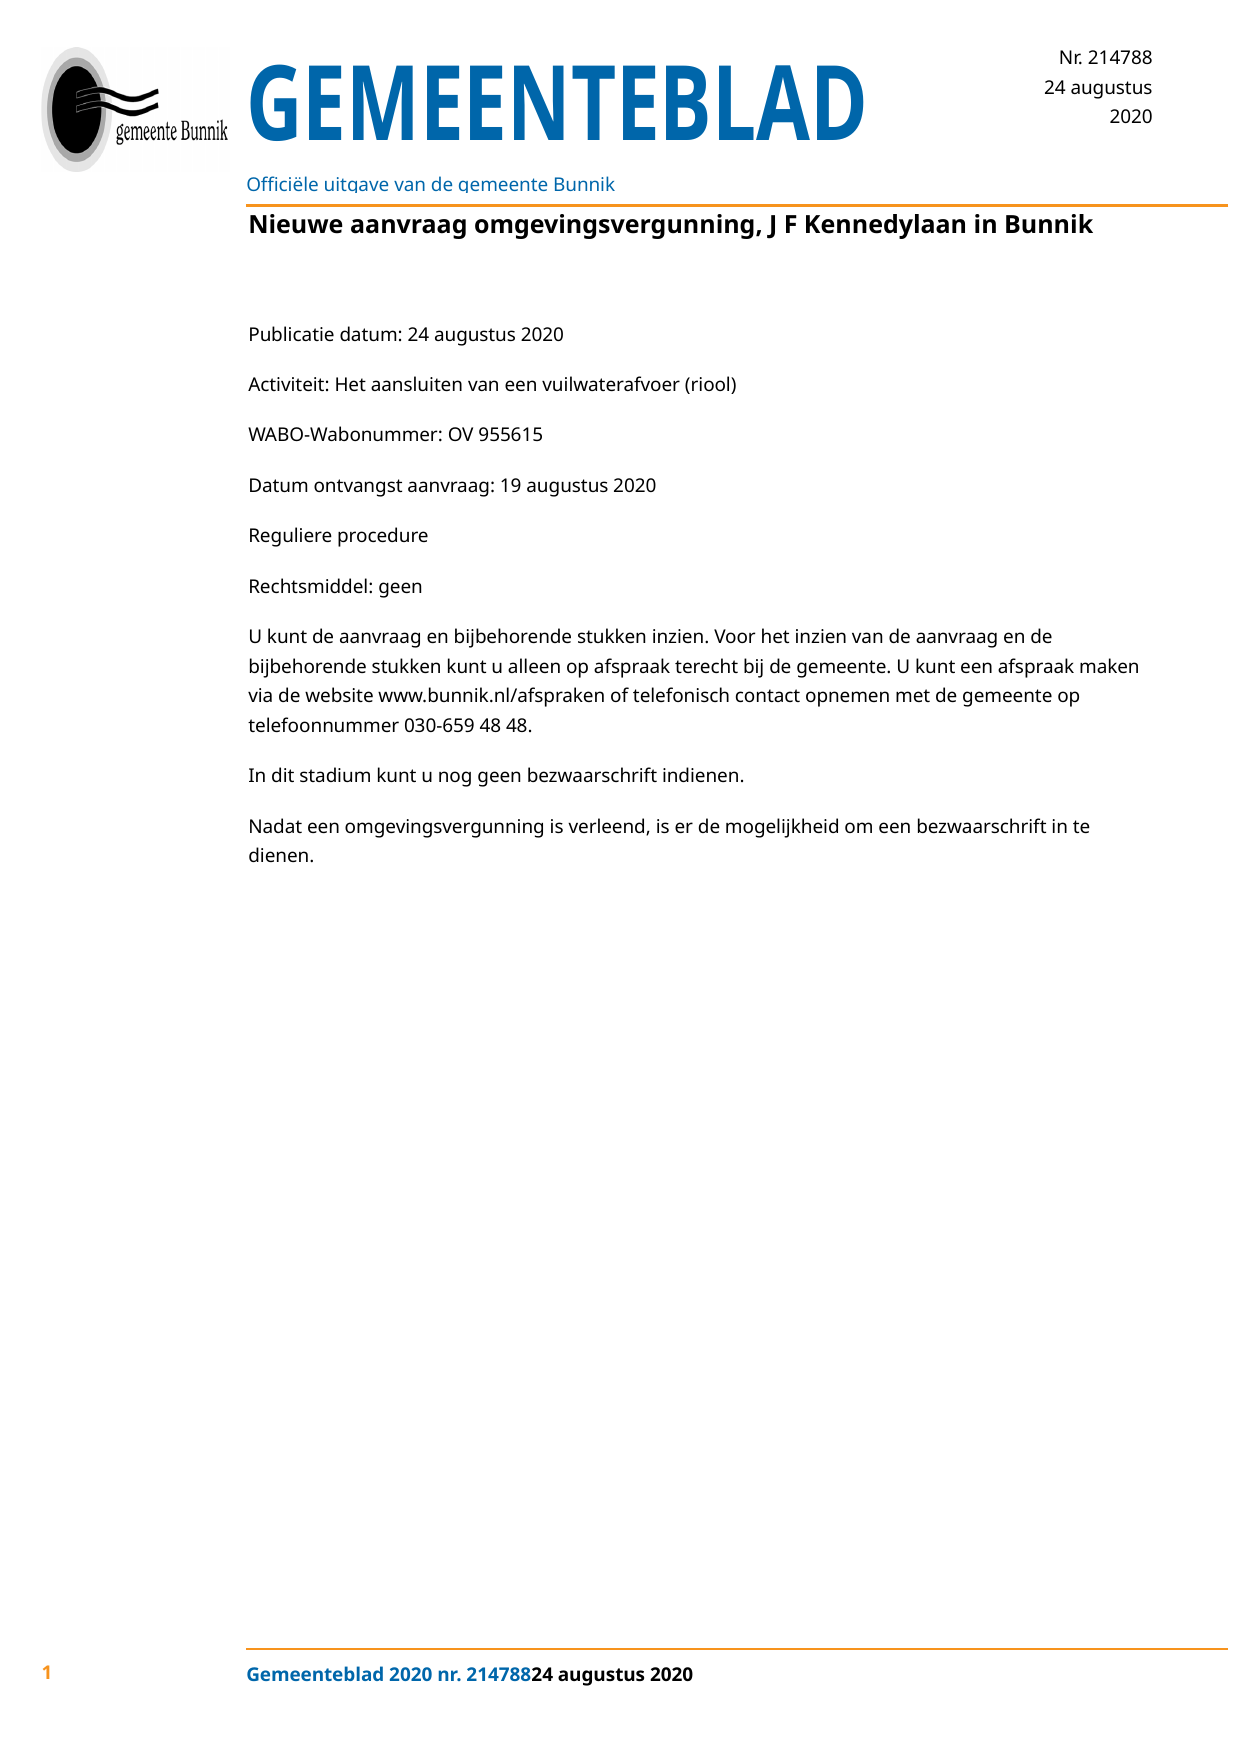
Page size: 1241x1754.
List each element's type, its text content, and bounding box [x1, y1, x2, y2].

text Rechtsmiddel: geen [248, 573, 1152, 598]
text U kunt de aanvraag en bijbehorende stukken inzien. Voor het inzien van de aanvraag en de bijbehorende stukken kunt u alleen op afspraak terecht bij de gemeente. U kunt een afspraak maken via de website www.bunnik.nl/afspraken of telefonisch contact opnemen met de gemeente op telefoonnummer 030-659 48 48. [248, 623, 1152, 738]
text Activiteit: Het aansluiten van een vuilwaterafvoer (riool) [248, 371, 1152, 397]
text In dit stadium kunt u nog geen bezwaarschrift indienen. [248, 762, 1152, 788]
text Publicatie datum: 24 augustus 2020 [248, 321, 1152, 346]
text Nieuwe aanvraag omgevingsvergunning, J F Kennedylaan in Bunnik [248, 207, 1152, 241]
picture [41, 47, 231, 172]
text Reguliere procedure [248, 522, 1152, 548]
text Nadat een omgevingsvergunning is verleend, is er de mogelijkheid om een bezwaarschrift in te dienen. [248, 813, 1152, 868]
text Datum ontvangst aanvraag: 19 augustus 2020 [248, 472, 1152, 498]
text WABO-Wabonummer: OV 955615 [248, 422, 1152, 447]
